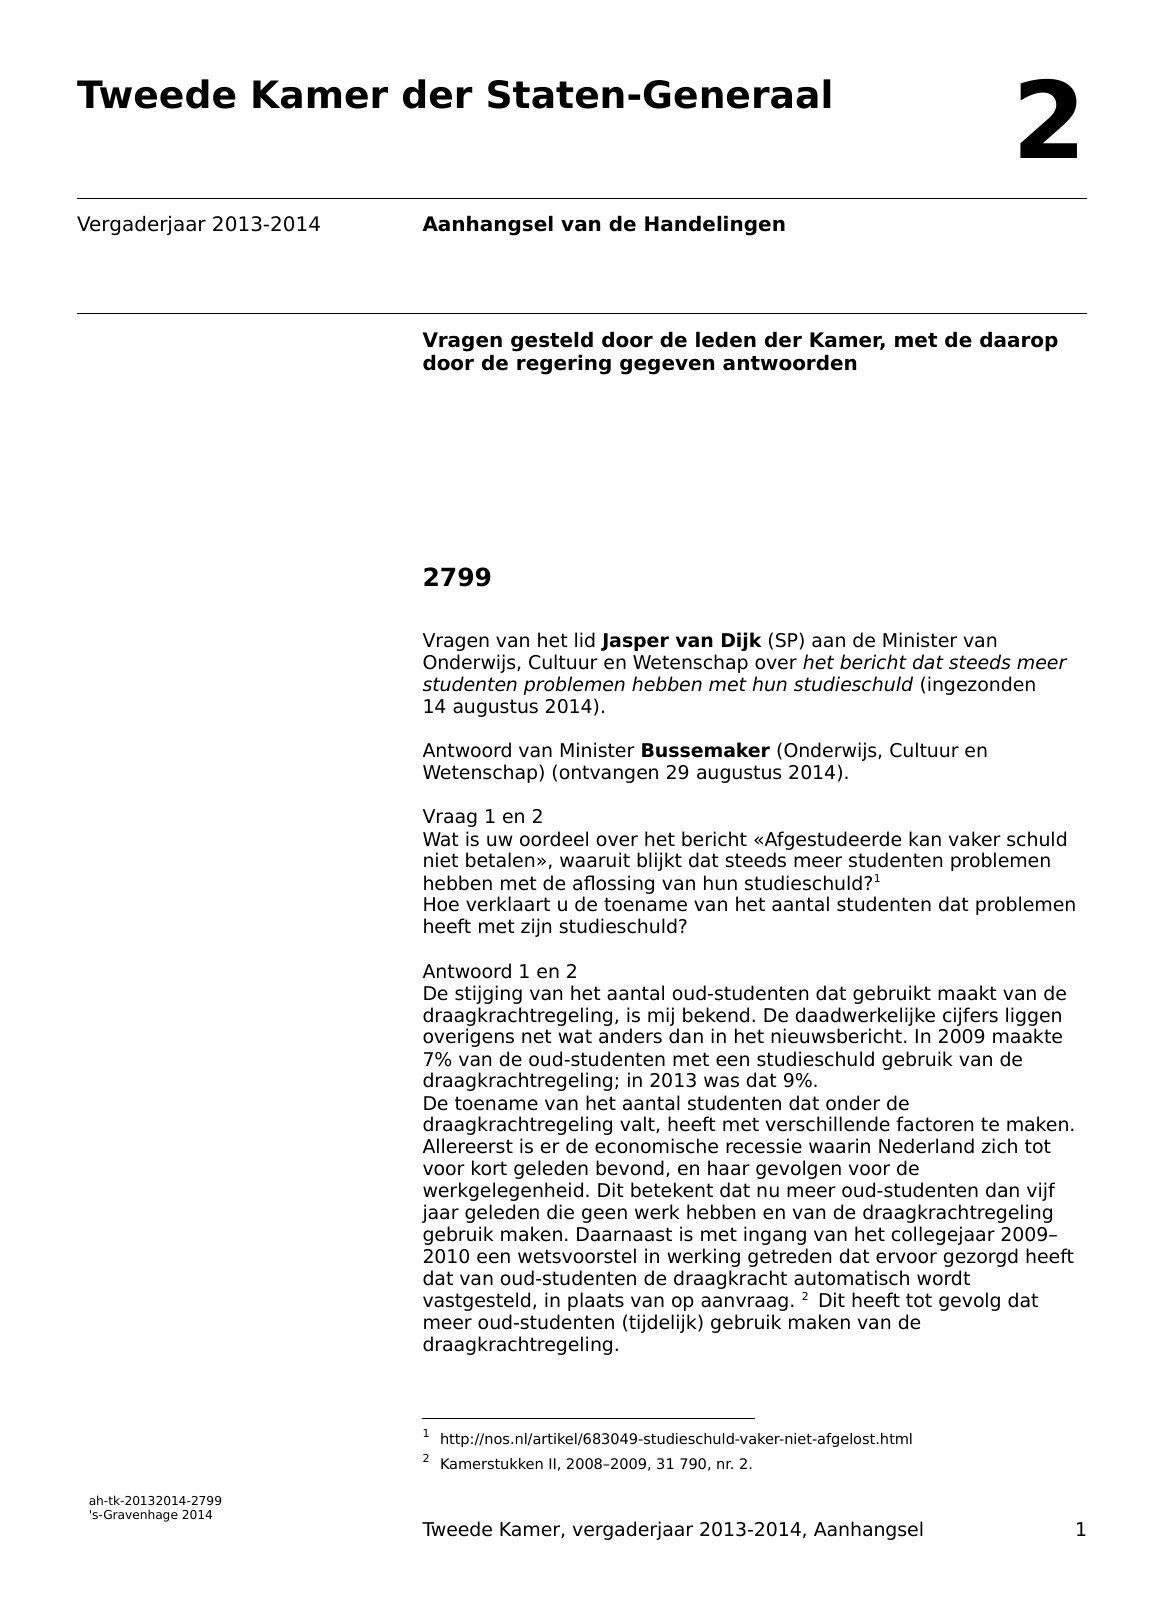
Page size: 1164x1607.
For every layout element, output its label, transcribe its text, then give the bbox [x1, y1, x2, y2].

table_cell Aanhangsel van de Handelingen [422, 199, 1087, 313]
table_header Tweede Kamer der Staten-Generaal [77, 59, 886, 198]
text Vraag 1 en 2 [422, 806, 1087, 828]
table_header 2 [886, 59, 1087, 198]
text Antwoord van Minister Bussemaker (Onderwijs, Cultuur en Wetenschap) (ontvangen 29 augustus 2014). [422, 740, 1087, 784]
text Hoe verklaart u de toename van het aantal studenten dat problemen heeft met zijn studieschuld? [422, 894, 1087, 938]
text 's-Gravenhage 2014 [88, 1508, 323, 1522]
table_cell Vragen gesteld door de leden der Kamer, met de daarop door de regering gegeven antwoorden [422, 314, 1087, 375]
text ah-tk-20132014-2799 [88, 1494, 323, 1508]
text Antwoord 1 en 2 [422, 961, 1087, 982]
table_cell Vergaderjaar 2013-2014 [77, 199, 422, 313]
text http://nos.nl/artikel/683049-studieschuld-vaker-niet-afgelost.html [422, 1427, 1087, 1449]
text 2799 [422, 563, 1087, 592]
text Wat is uw oordeel over het bericht «Afgestudeerde kan vaker schuld niet betalen», waaruit blijkt dat steeds meer studenten problemen hebben met de aflossing van hun studieschuld? [422, 828, 1087, 894]
text Kamerstukken II, 2008–2009, 31 790, nr. 2. [422, 1452, 1087, 1474]
text De toename van het aantal studenten dat onder de draagkrachtregeling valt, heeft met verschillende factoren te maken. Allereerst is er de economische recessie waarin Nederland zich tot voor kort geleden bevond, en haar gevolgen voor de werkgelegenheid. Dit betekent dat nu meer oud-studenten dan vijf jaar geleden die geen werk hebben en van de draagkrachtregeling gebruik maken. Daarnaast is met ingang van het collegejaar 2009–2010 een wetsvoorstel in werking getreden dat ervoor gezorgd heeft dat van oud-studenten de draagkracht automatisch wordt vastgesteld, in plaats van op aanvraag. Dit heeft tot gevolg dat meer oud-studenten (tijdelijk) gebruik maken van de draagkrachtregeling. [422, 1092, 1087, 1356]
table_cell [77, 314, 422, 375]
text Vragen van het lid Jasper van Dijk (SP) aan de Minister van Onderwijs, Cultuur en Wetenschap over het bericht dat steeds meer studenten problemen hebben met hun studieschuld (ingezonden 14 augustus 2014). [422, 630, 1087, 718]
text De stijging van het aantal oud-studenten dat gebruikt maakt van de draagkrachtregeling, is mij bekend. De daadwerkelijke cijfers liggen overigens net wat anders dan in het nieuwsbericht. In 2009 maakte 7% van de oud-studenten met een studieschuld gebruik van de draagkrachtregeling; in 2013 was dat 9%. [422, 982, 1087, 1092]
